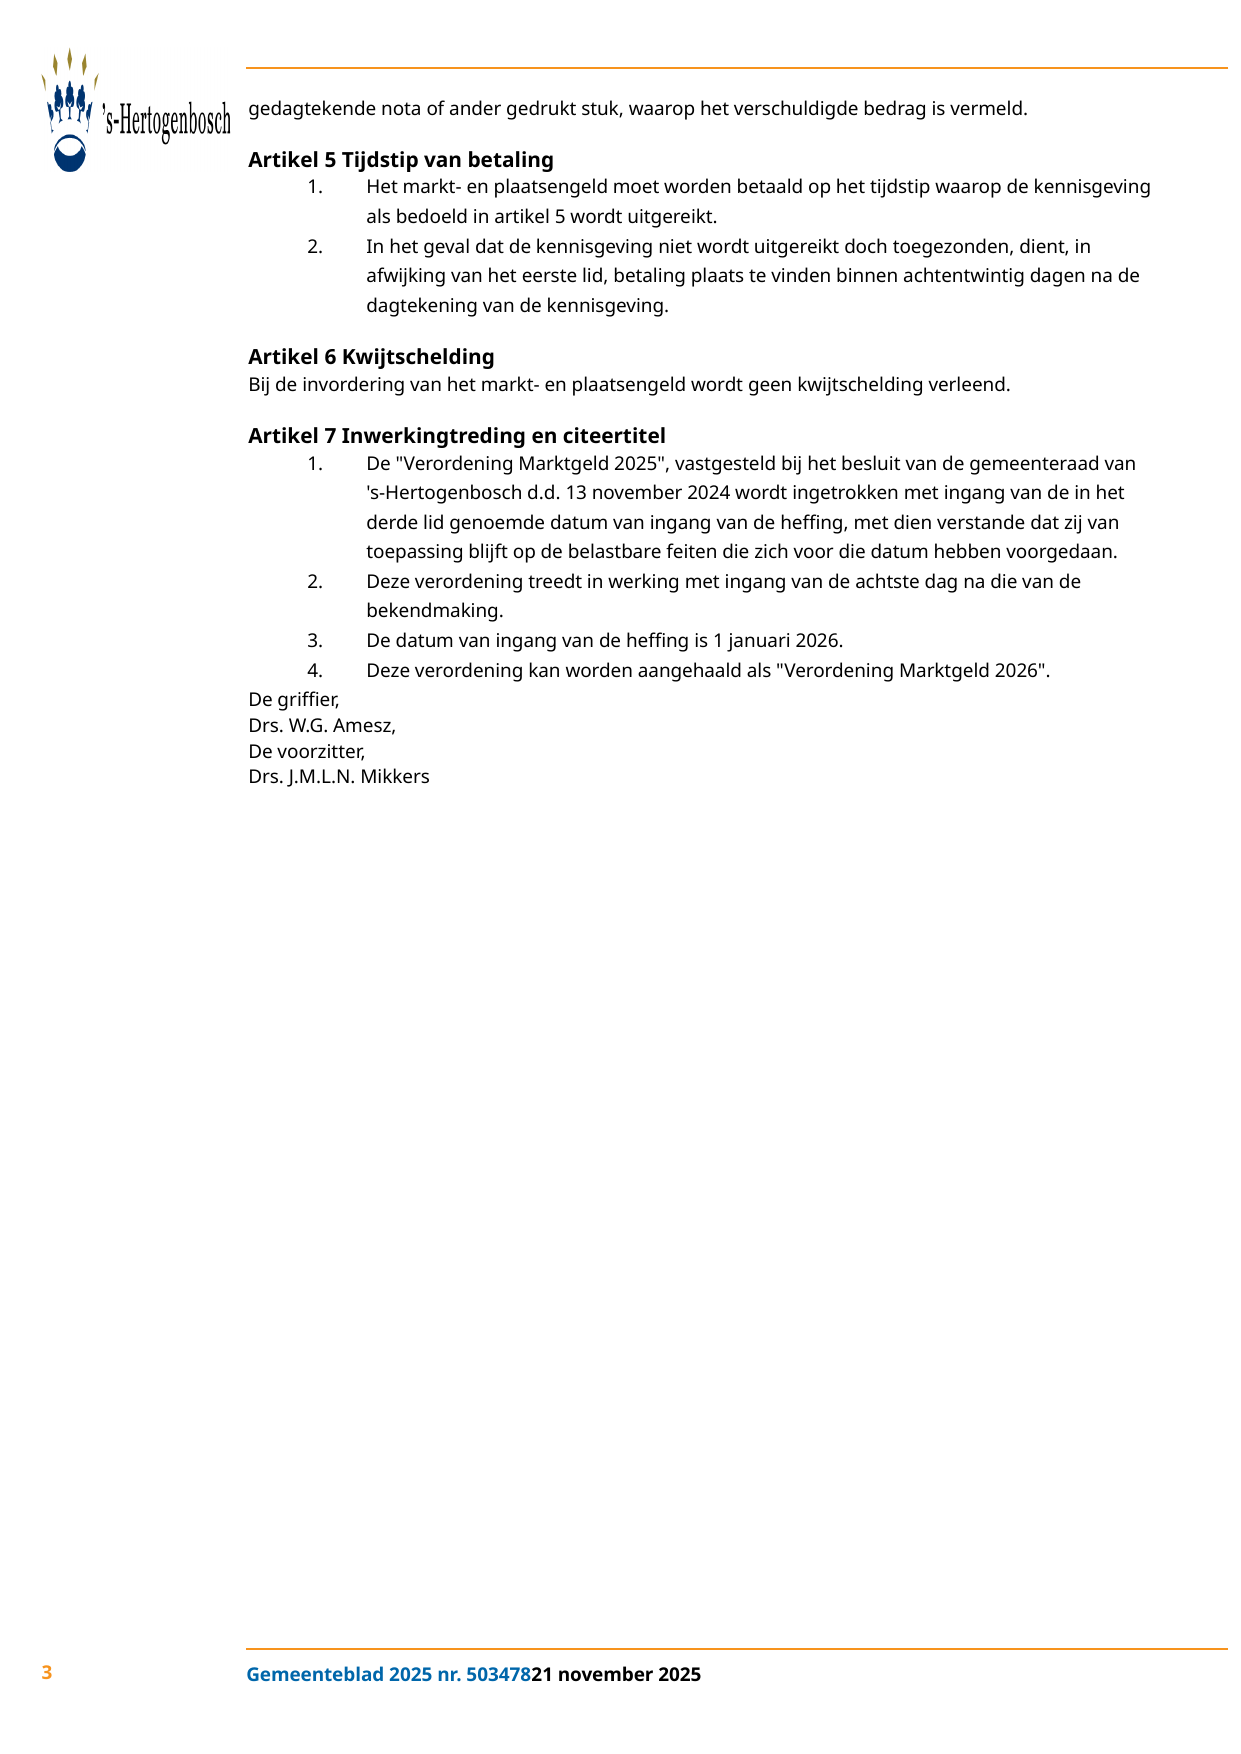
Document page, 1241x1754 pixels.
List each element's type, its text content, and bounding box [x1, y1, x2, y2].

list De "Verordening Marktgeld 2025", vastgesteld bij het besluit van de gemeenteraad van 's-Hertogenbosch d.d. 13 november 2024 wordt ingetrokken met ingang van de in het derde lid genoemde datum van ingang van de heffing, met dien verstande dat zij van toepassing blijft op de belastbare feiten die zich voor die datum hebben voorgedaan. [307, 450, 1152, 564]
text Artikel 6 Kwijtschelding [248, 342, 1152, 371]
list In het geval dat de kennisgeving niet wordt uitgereikt doch toegezonden, dient, in afwijking van het eerste lid, betaling plaats te vinden binnen achtentwintig dagen na de dagtekening van de kennisgeving. [307, 233, 1152, 318]
list Het markt- en plaatsengeld moet worden betaald op het tijdstip waarop de kennisgeving als bedoeld in artikel 5 wordt uitgereikt. [307, 174, 1152, 229]
list Deze verordening kan worden aangehaald als "Verordening Marktgeld 2026". [307, 657, 1152, 682]
list De datum van ingang van de heffing is 1 januari 2026. [307, 627, 1152, 653]
text Artikel 5 Tijdstip van betaling [248, 145, 1152, 174]
text Bij de invordering van het markt- en plaatsengeld wordt geen kwijtschelding verleend. [248, 371, 1152, 397]
text De griffier, [248, 686, 1152, 712]
text Drs. J.M.L.N. Mikkers [248, 763, 1152, 789]
picture [41, 47, 231, 172]
list Deze verordening treedt in werking met ingang van de achtste dag na die van de bekendmaking. [307, 568, 1152, 623]
text gedagtekende nota of ander gedrukt stuk, waarop het verschuldigde bedrag is vermeld. [248, 95, 1152, 121]
text De voorzitter, [248, 738, 1152, 763]
text Drs. W.G. Amesz, [248, 712, 1152, 738]
text Artikel 7 Inwerkingtreding en citeertitel [248, 421, 1152, 450]
